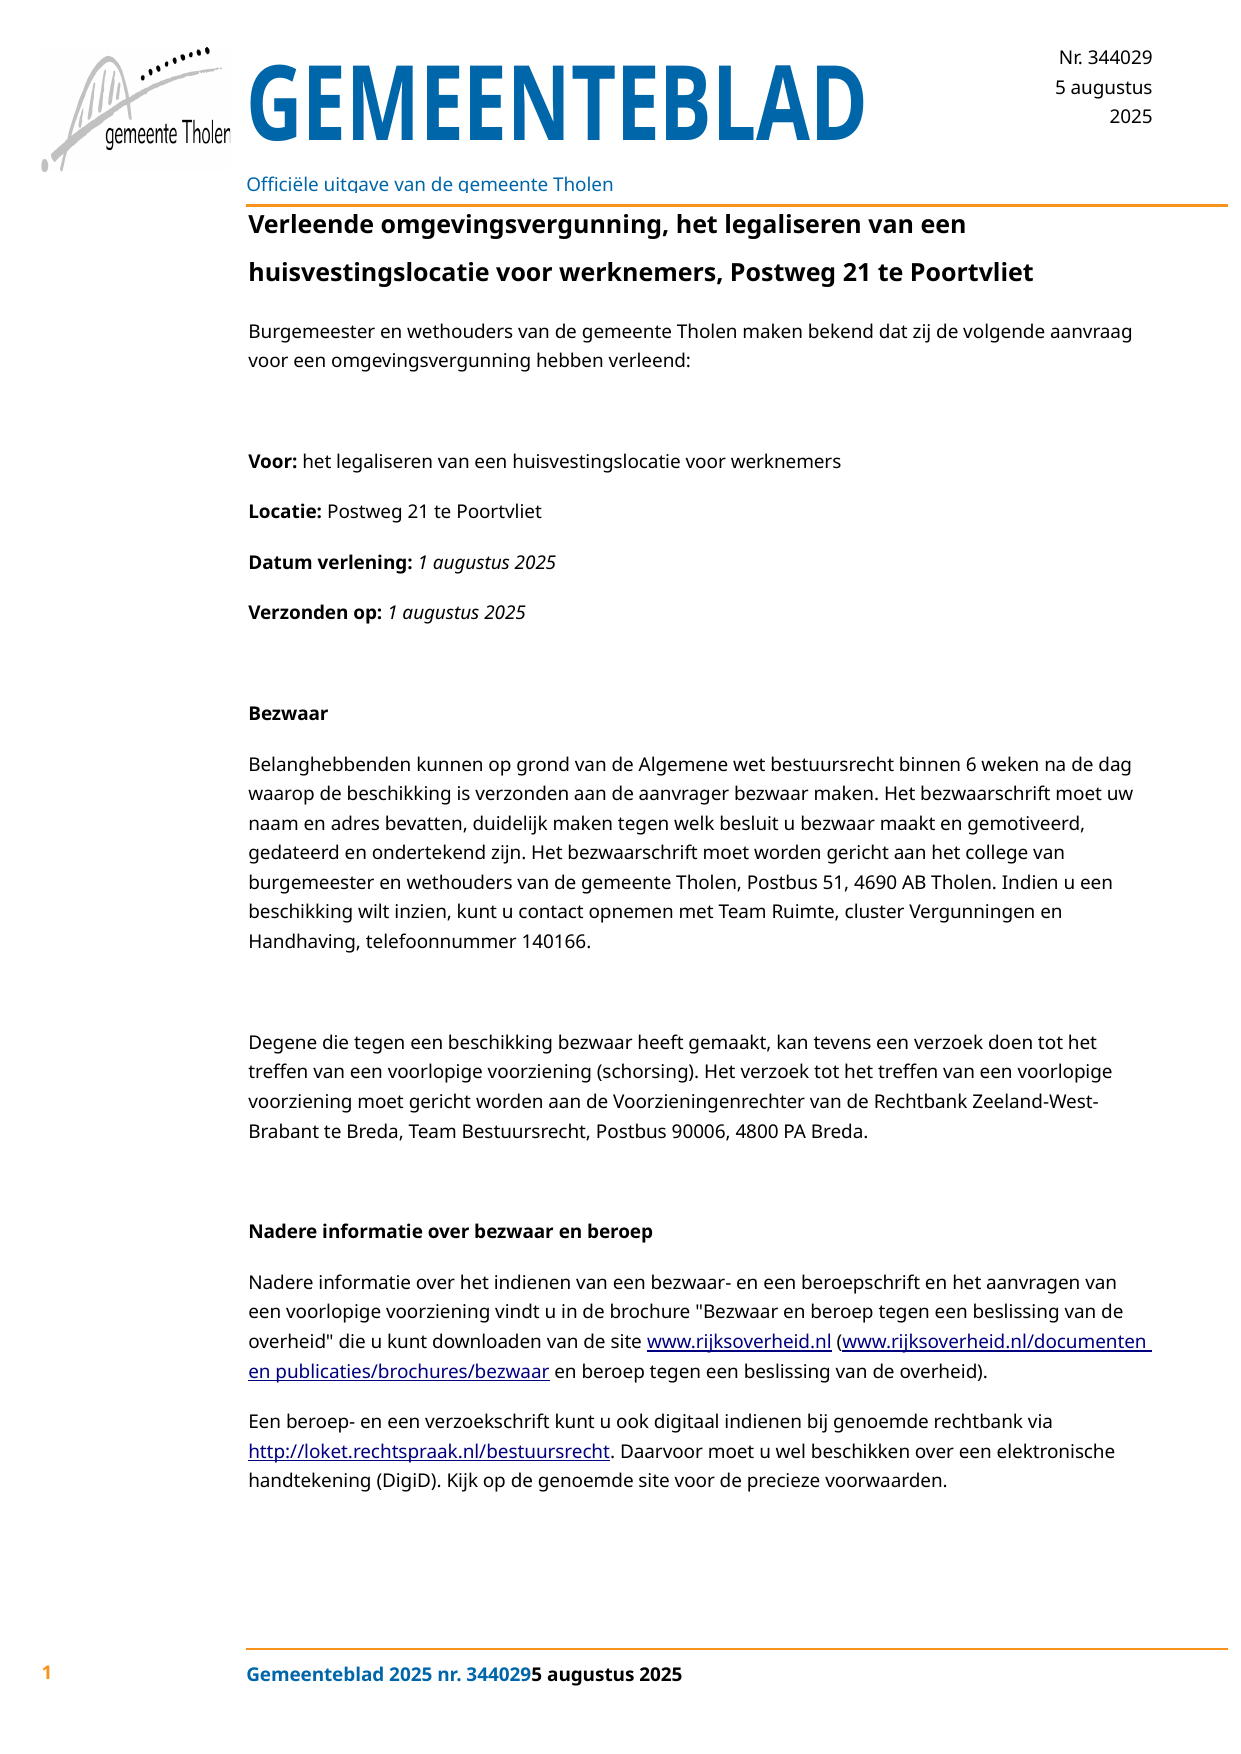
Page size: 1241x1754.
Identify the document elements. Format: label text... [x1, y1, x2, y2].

text Degene die tegen een beschikking bezwaar heeft gemaakt, kan tevens een verzoek doen tot het treffen van een voorlopige voorziening (schorsing). Het verzoek tot het treffen van een voorlopige voorziening moet gericht worden aan de Voorzieningenrechter van de Rechtbank Zeeland-West-Brabant te Breda, Team Bestuursrecht, Postbus 90006, 4800 PA Breda. [248, 1029, 1152, 1144]
text Nadere informatie over bezwaar en beroep [248, 1219, 1152, 1244]
text Belanghebbenden kunnen op grond van de Algemene wet bestuursrecht binnen 6 weken na de dag waarop de beschikking is verzonden aan de aanvrager bezwaar maken. Het bezwaarschrift moet uw naam en adres bevatten, duidelijk maken tegen welk besluit u bezwaar maakt en gemotiveerd, gedateerd en ondertekend zijn. Het bezwaarschrift moet worden gericht aan het college van burgemeester en wethouders van de gemeente Tholen, Postbus 51, 4690 AB Tholen. Indien u een beschikking wilt inzien, kunt u contact opnemen met Team Ruimte, cluster Vergunningen en Handhaving, telefoonnummer 140166. [248, 751, 1152, 954]
text Datum verlening: 1 augustus 2025 [248, 549, 1152, 575]
text Bezwaar [248, 700, 1152, 726]
text Een beroep- en een verzoekschrift kunt u ook digitaal indienen bij genoemde rechtbank via http://loket.rechtspraak.nl/bestuursrecht. Daarvoor moet u wel beschikken over een elektronische handtekening (DigiD). Kijk op de genoemde site voor de precieze voorwaarden. [248, 1408, 1152, 1493]
text Verzonden op: 1 augustus 2025 [248, 599, 1152, 625]
picture [41, 47, 231, 172]
text Locatie: Postweg 21 te Poortvliet [248, 499, 1152, 524]
text Burgemeester en wethouders van de gemeente Tholen maken bekend dat zij de volgende aanvraag voor een omgevingsvergunning hebben verleend: [248, 318, 1152, 373]
text Nadere informatie over het indienen van een bezwaar- en een beroepschrift en het aanvragen van een voorlopige voorziening vindt u in de brochure "Bezwaar en beroep tegen een beslissing van de overheid" die u kunt downloaden van de site www.rijksoverheid.nl (www.rijksoverheid.nl/documenten en publicaties/brochures/bezwaar en beroep tegen een beslissing van de overheid). [248, 1269, 1152, 1384]
text Voor: het legaliseren van een huisvestingslocatie voor werknemers [248, 448, 1152, 474]
text Verleende omgevingsvergunning, het legaliseren van een huisvestingslocatie voor werknemers, Postweg 21 te Poortvliet [248, 207, 1152, 288]
